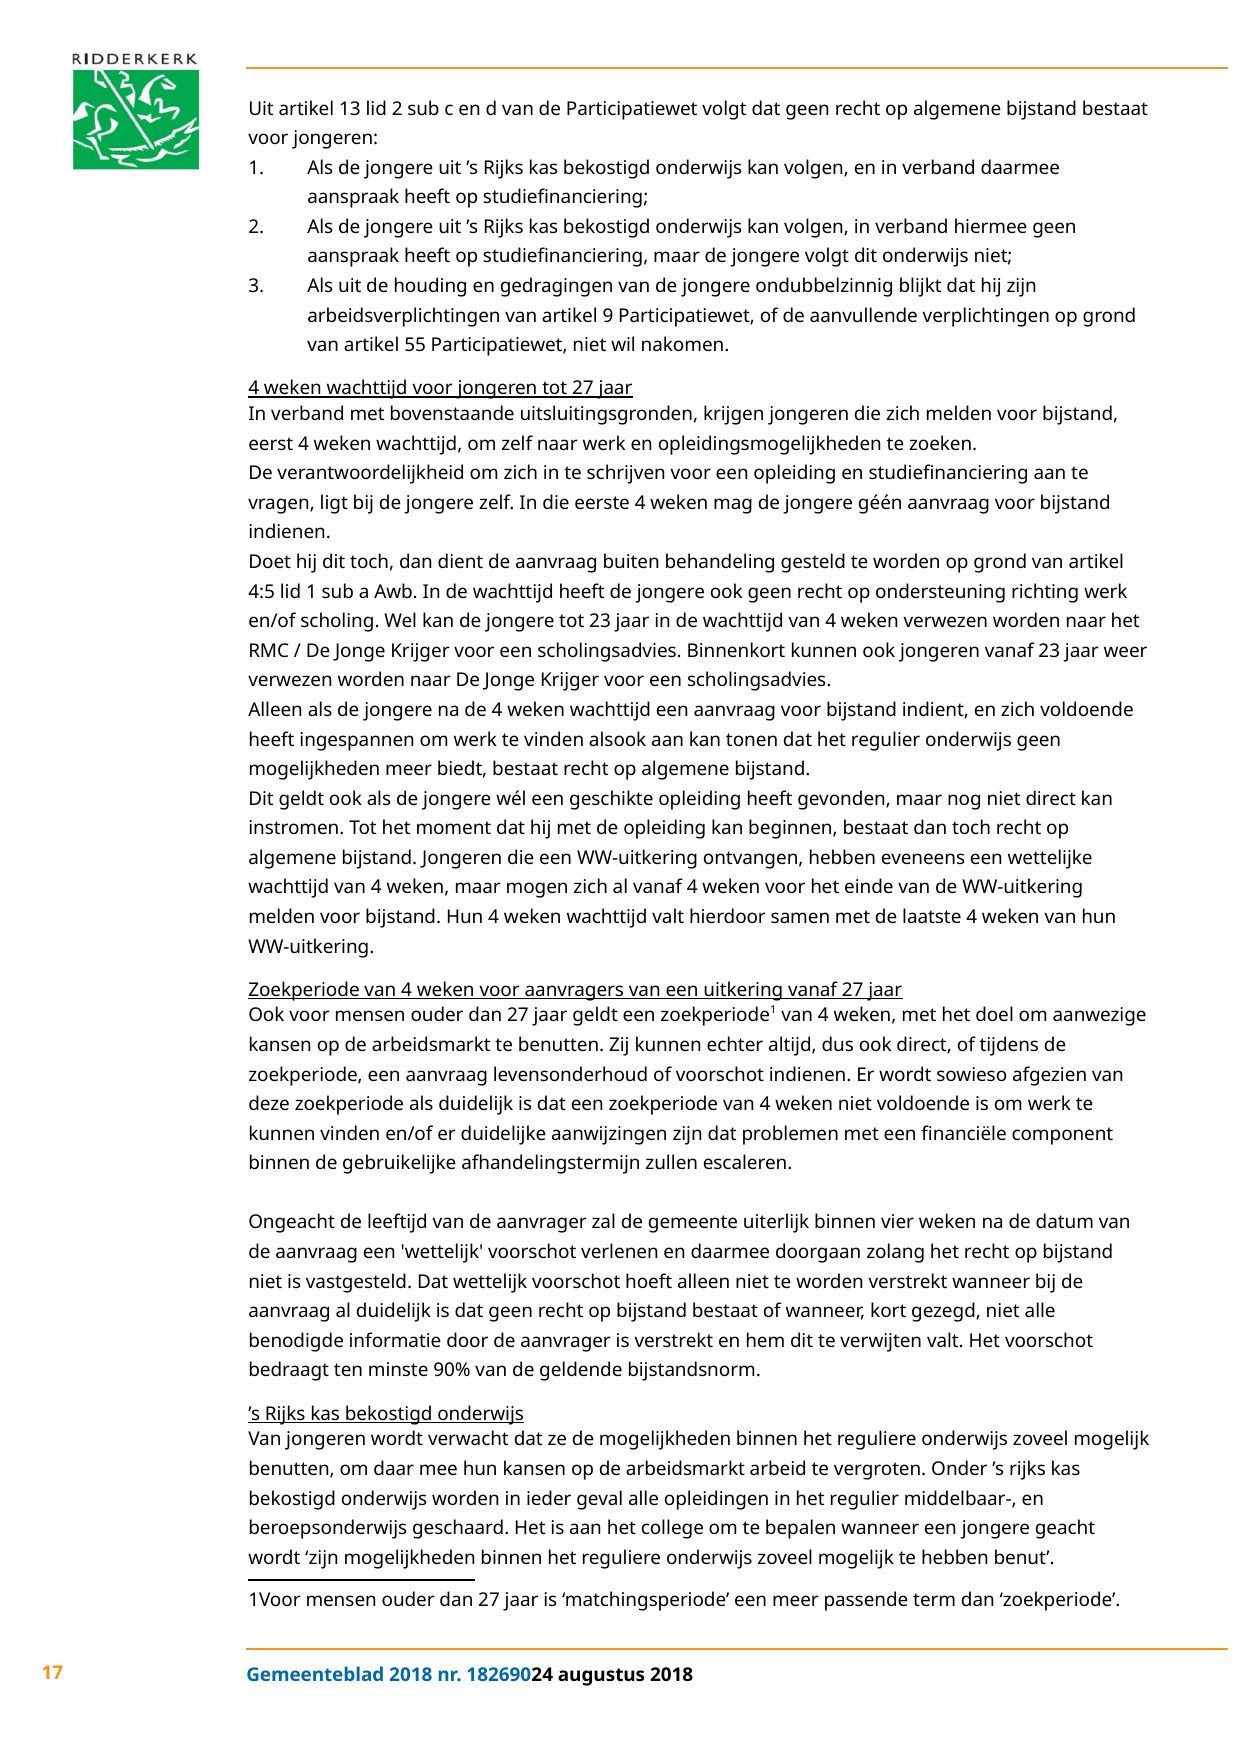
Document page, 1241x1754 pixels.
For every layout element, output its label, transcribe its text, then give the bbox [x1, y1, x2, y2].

text In verband met bovenstaande uitsluitingsgronden, krijgen jongeren die zich melden voor bijstand, eerst 4 weken wachttijd, om zelf naar werk en opleidingsmogelijkheden te zoeken. [248, 400, 1152, 456]
text Uit artikel 13 lid 2 sub c en d van de Participatiewet volgt dat geen recht op algemene bijstand bestaat voor jongeren: [248, 95, 1152, 150]
text ’s Rijks kas bekostigd onderwijs [248, 1400, 1152, 1426]
text Van jongeren wordt verwacht dat ze de mogelijkheden binnen het reguliere onderwijs zoveel mogelijk benutten, om daar mee hun kansen op de arbeidsmarkt arbeid te vergroten. Onder ’s rijks kas bekostigd onderwijs worden in ieder geval alle opleidingen in het regulier middelbaar-, en beroepsonderwijs geschaard. Het is aan het college om te bepalen wanneer een jongere geacht wordt ‘zijn mogelijkheden binnen het reguliere onderwijs zoveel mogelijk te hebben benut’. [248, 1426, 1152, 1569]
text Dit geldt ook als de jongere wél een geschikte opleiding heeft gevonden, maar nog niet direct kan instromen. Tot het moment dat hij met de opleiding kan beginnen, bestaat dan toch recht op algemene bijstand. Jongeren die een WW-uitkering ontvangen, hebben eveneens een wettelijke wachttijd van 4 weken, maar mogen zich al vanaf 4 weken voor het einde van de WW-uitkering melden voor bijstand. Hun 4 weken wachttijd valt hierdoor samen met de laatste 4 weken van hun WW-uitkering. [248, 785, 1152, 958]
text Voor mensen ouder dan 27 jaar is ‘matchingsperiode’ een meer passende term dan ‘zoekperiode’. [248, 1586, 1152, 1612]
list Als de jongere uit ’s Rijks kas bekostigd onderwijs kan volgen, en in verband daarmee aanspraak heeft op studiefinanciering; [248, 154, 1152, 209]
text De verantwoordelijkheid om zich in te schrijven voor een opleiding en studiefinanciering aan te vragen, ligt bij de jongere zelf. In die eerste 4 weken mag de jongere géén aanvraag voor bijstand indienen. [248, 459, 1152, 544]
picture [41, 47, 231, 172]
text Zoekperiode van 4 weken voor aanvragers van een uitkering vanaf 27 jaar [248, 976, 1152, 1002]
text 4 weken wachttijd voor jongeren tot 27 jaar [248, 374, 1152, 400]
text Ongeacht de leeftijd van de aanvrager zal de gemeente uiterlijk binnen vier weken na de datum van de aanvraag een 'wettelijk' voorschot verlenen en daarmee doorgaan zolang het recht op bijstand niet is vastgesteld. Dat wettelijk voorschot hoeft alleen niet te worden verstrekt wanneer bij de aanvraag al duidelijk is dat geen recht op bijstand bestaat of wanneer, kort gezegd, niet alle benodigde informatie door de aanvrager is verstrekt en hem dit te verwijten valt. Het voorschot bedraagt ten minste 90% van de geldende bijstandsnorm. [248, 1209, 1152, 1382]
text Doet hij dit toch, dan dient de aanvraag buiten behandeling gesteld te worden op grond van artikel 4:5 lid 1 sub a Awb. In de wachttijd heeft de jongere ook geen recht op ondersteuning richting werk en/of scholing. Wel kan de jongere tot 23 jaar in de wachttijd van 4 weken verwezen worden naar het RMC / De Jonge Krijger voor een scholingsadvies. Binnenkort kunnen ook jongeren vanaf 23 jaar weer verwezen worden naar De Jonge Krijger voor een scholingsadvies. [248, 548, 1152, 692]
text Ook voor mensen ouder dan 27 jaar geldt een zoekperiode van 4 weken, met het doel om aanwezige kansen op de arbeidsmarkt te benutten. Zij kunnen echter altijd, dus ook direct, of tijdens de zoekperiode, een aanvraag levensonderhoud of voorschot indienen. Er wordt sowieso afgezien van deze zoekperiode als duidelijk is dat een zoekperiode van 4 weken niet voldoende is om werk te kunnen vinden en/of er duidelijke aanwijzingen zijn dat problemen met een financiële component binnen de gebruikelijke afhandelingstermijn zullen escaleren. [248, 1002, 1152, 1175]
list Als de jongere uit ’s Rijks kas bekostigd onderwijs kan volgen, in verband hiermee geen aanspraak heeft op studiefinanciering, maar de jongere volgt dit onderwijs niet; [248, 213, 1152, 268]
text Alleen als de jongere na de 4 weken wachttijd een aanvraag voor bijstand indient, en zich voldoende heeft ingespannen om werk te vinden alsook aan kan tonen dat het regulier onderwijs geen mogelijkheden meer biedt, bestaat recht op algemene bijstand. [248, 696, 1152, 781]
list Als uit de houding en gedragingen van de jongere ondubbelzinnig blijkt dat hij zijn arbeidsverplichtingen van artikel 9 Participatiewet, of de aanvullende verplichtingen op grond van artikel 55 Participatiewet, niet wil nakomen. [248, 272, 1152, 357]
